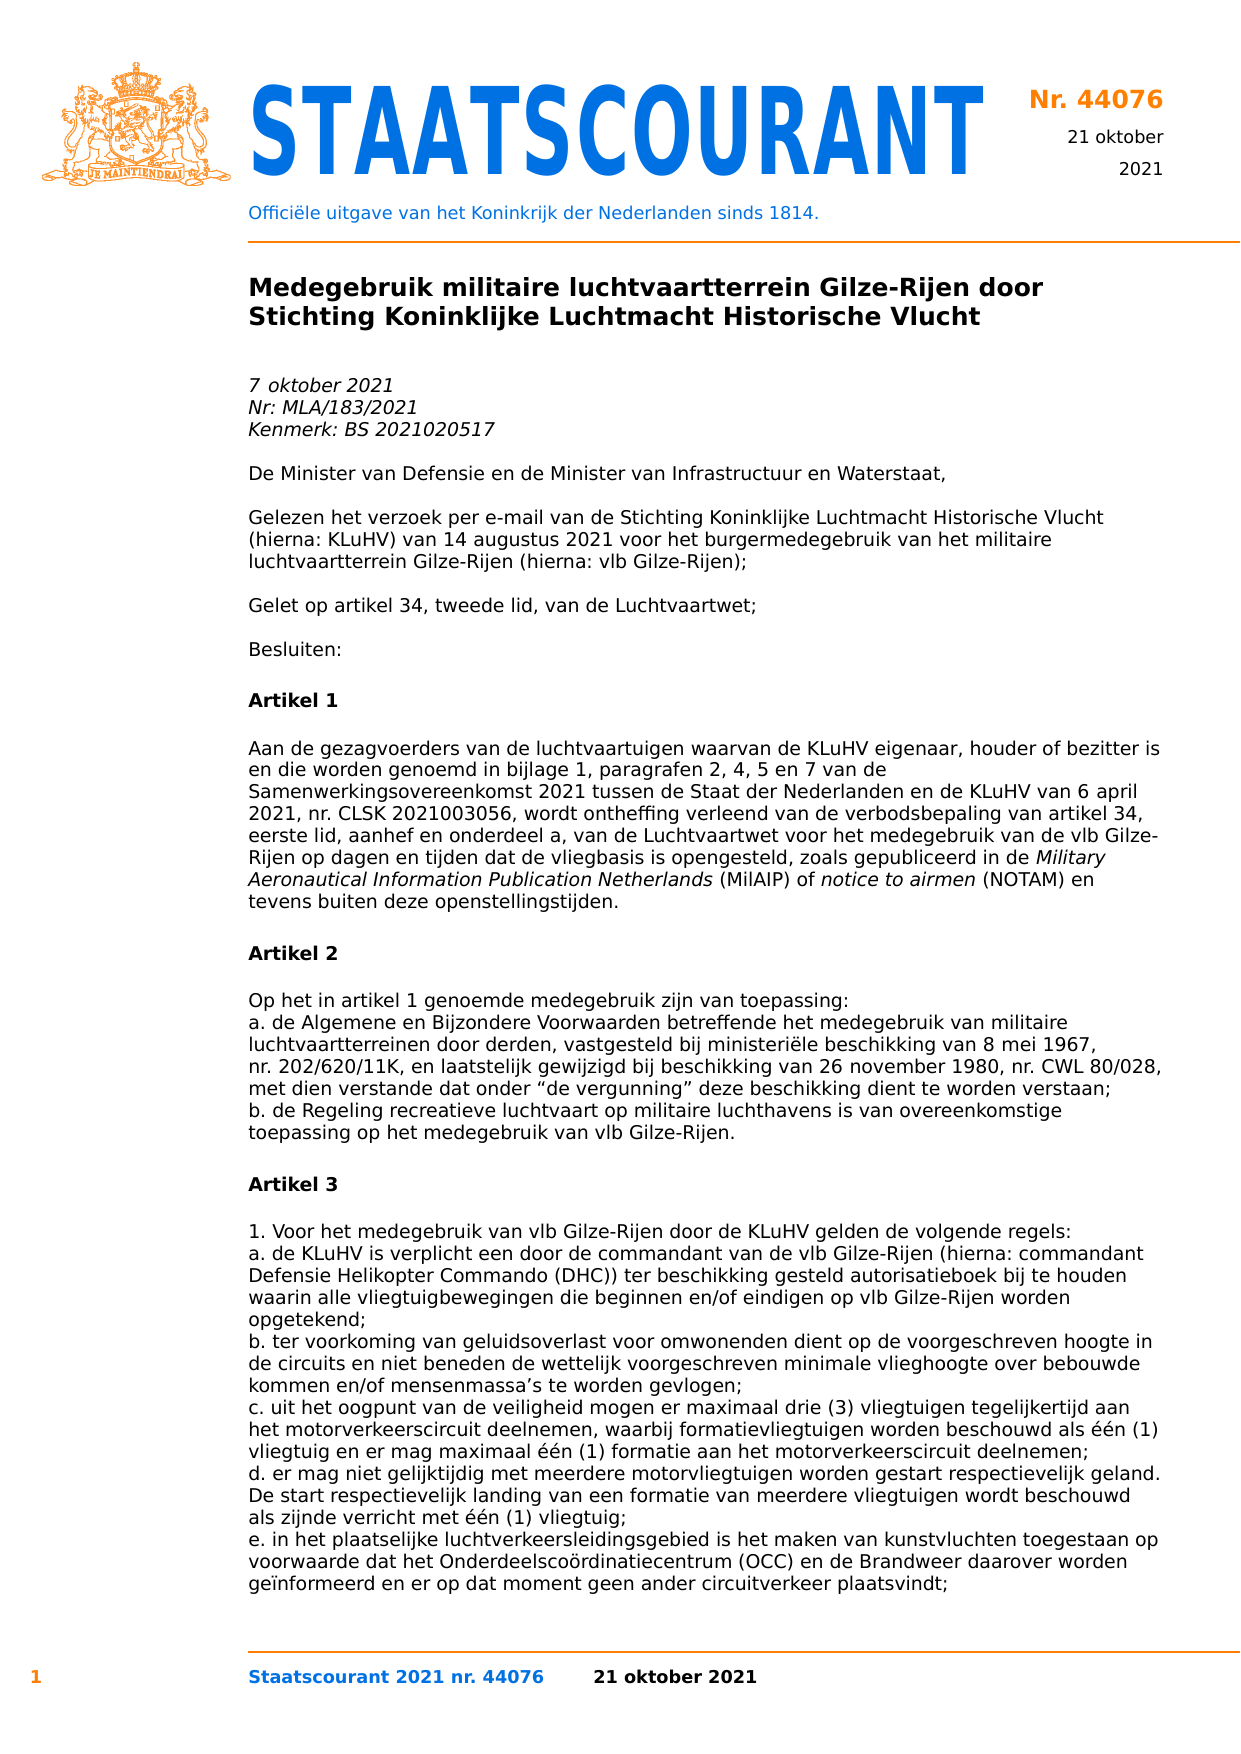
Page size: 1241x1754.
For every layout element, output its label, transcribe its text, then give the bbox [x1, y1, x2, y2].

subtitle Artikel 1 [248, 690, 1163, 712]
subtitle Medegebruik militaire luchtvaartterrein Gilze-Rijen door Stichting Koninklijke Luchtmacht Historische Vlucht [248, 273, 1163, 331]
table_cell 2021 [998, 153, 1240, 203]
subtitle Artikel 3 [248, 1174, 1163, 1196]
text Nr: MLA/183/2021 [248, 397, 1163, 419]
table_header [25, 62, 248, 241]
text Gelet op artikel 34, tweede lid, van de Luchtvaartwet; [248, 594, 1163, 617]
table_header STAATSCOURANT [248, 62, 998, 203]
text b. ter voorkoming van geluidsoverlast voor omwonenden dient op de voorgeschreven hoogte in de circuits en niet beneden de wettelijk voorgeschreven minimale vlieghoogte over bebouwde kommen en/of mensenmassa’s te worden gevlogen; [248, 1331, 1163, 1397]
table_header Nr. 44076 [998, 62, 1240, 121]
text Op het in artikel 1 genoemde medegebruik zijn van toepassing: [248, 990, 1163, 1012]
picture [41, 62, 231, 186]
text 1. Voor het medegebruik van vlb Gilze-Rijen door de KLuHV gelden de volgende regels: [248, 1221, 1163, 1243]
text De Minister van Defensie en de Minister van Infrastructuur en Waterstaat, [248, 463, 1163, 485]
text Kenmerk: BS 2021020517 [248, 419, 1163, 441]
text c. uit het oogpunt van de veiligheid mogen er maximaal drie (3) vliegtuigen tegelijkertijd aan het motorverkeerscircuit deelnemen, waarbij formatievliegtuigen worden beschouwd als één (1) vliegtuig en er mag maximaal één (1) formatie aan het motorverkeerscircuit deelnemen; [248, 1397, 1163, 1463]
text 7 oktober 2021 [248, 375, 1163, 397]
table_cell 21 oktober [998, 121, 1240, 153]
text a. de KLuHV is verplicht een door de commandant van de vlb Gilze-Rijen (hierna: commandant Defensie Helikopter Commando (DHC)) ter beschikking gesteld autorisatieboek bij te houden waarin alle vliegtuigbewegingen die beginnen en/of eindigen op vlb Gilze-Rijen worden opgetekend; [248, 1243, 1163, 1331]
text d. er mag niet gelijktijdig met meerdere motorvliegtuigen worden gestart respectievelijk geland. De start respectievelijk landing van een formatie van meerdere vliegtuigen wordt beschouwd als zijnde verricht met één (1) vliegtuig; [248, 1463, 1163, 1529]
text Gelezen het verzoek per e-mail van de Stichting Koninklijke Luchtmacht Historische Vlucht (hierna: KLuHV) van 14 augustus 2021 voor het burgermedegebruik van het militaire luchtvaartterrein Gilze-Rijen (hierna: vlb Gilze-Rijen); [248, 507, 1163, 573]
text e. in het plaatselijke luchtverkeersleidingsgebied is het maken van kunstvluchten toegestaan op voorwaarde dat het Onderdeelscoördinatiecentrum (OCC) en de Brandweer daarover worden geïnformeerd en er op dat moment geen ander circuitverkeer plaatsvindt; [248, 1529, 1163, 1595]
table_cell Officiële uitgave van het Koninkrijk der Nederlanden sinds 1814. [248, 203, 1240, 241]
text b. de Regeling recreatieve luchtvaart op militaire luchthavens is van overeenkomstige toepassing op het medegebruik van vlb Gilze-Rijen. [248, 1100, 1163, 1144]
text a. de Algemene en Bijzondere Voorwaarden betreffende het medegebruik van militaire luchtvaartterreinen door derden, vastgesteld bij ministeriële beschikking van 8 mei 1967, nr. 202/620/11K, en laatstelijk gewijzigd bij beschikking van 26 november 1980, nr. CWL 80/028, met dien verstande dat onder “de vergunning” deze beschikking dient te worden verstaan; [248, 1012, 1163, 1100]
subtitle Artikel 2 [248, 943, 1163, 965]
text Aan de gezagvoerders van de luchtvaartuigen waarvan de KLuHV eigenaar, houder of bezitter is en die worden genoemd in bijlage 1, paragrafen 2, 4, 5 en 7 van de Samenwerkingsovereenkomst 2021 tussen de Staat der Nederlanden en de KLuHV van 6 april 2021, nr. CLSK 2021003056, wordt ontheffing verleend van de verbodsbepaling van artikel 34, eerste lid, aanhef en onderdeel a, van de Luchtvaartwet voor het medegebruik van de vlb Gilze-Rijen op dagen en tijden dat de vliegbasis is opengesteld, zoals gepubliceerd in de Military Aeronautical Information Publication Netherlands (MilAIP) of notice to airmen (NOTAM) en tevens buiten deze openstellingstijden. [248, 737, 1163, 913]
text Besluiten: [248, 638, 1163, 660]
